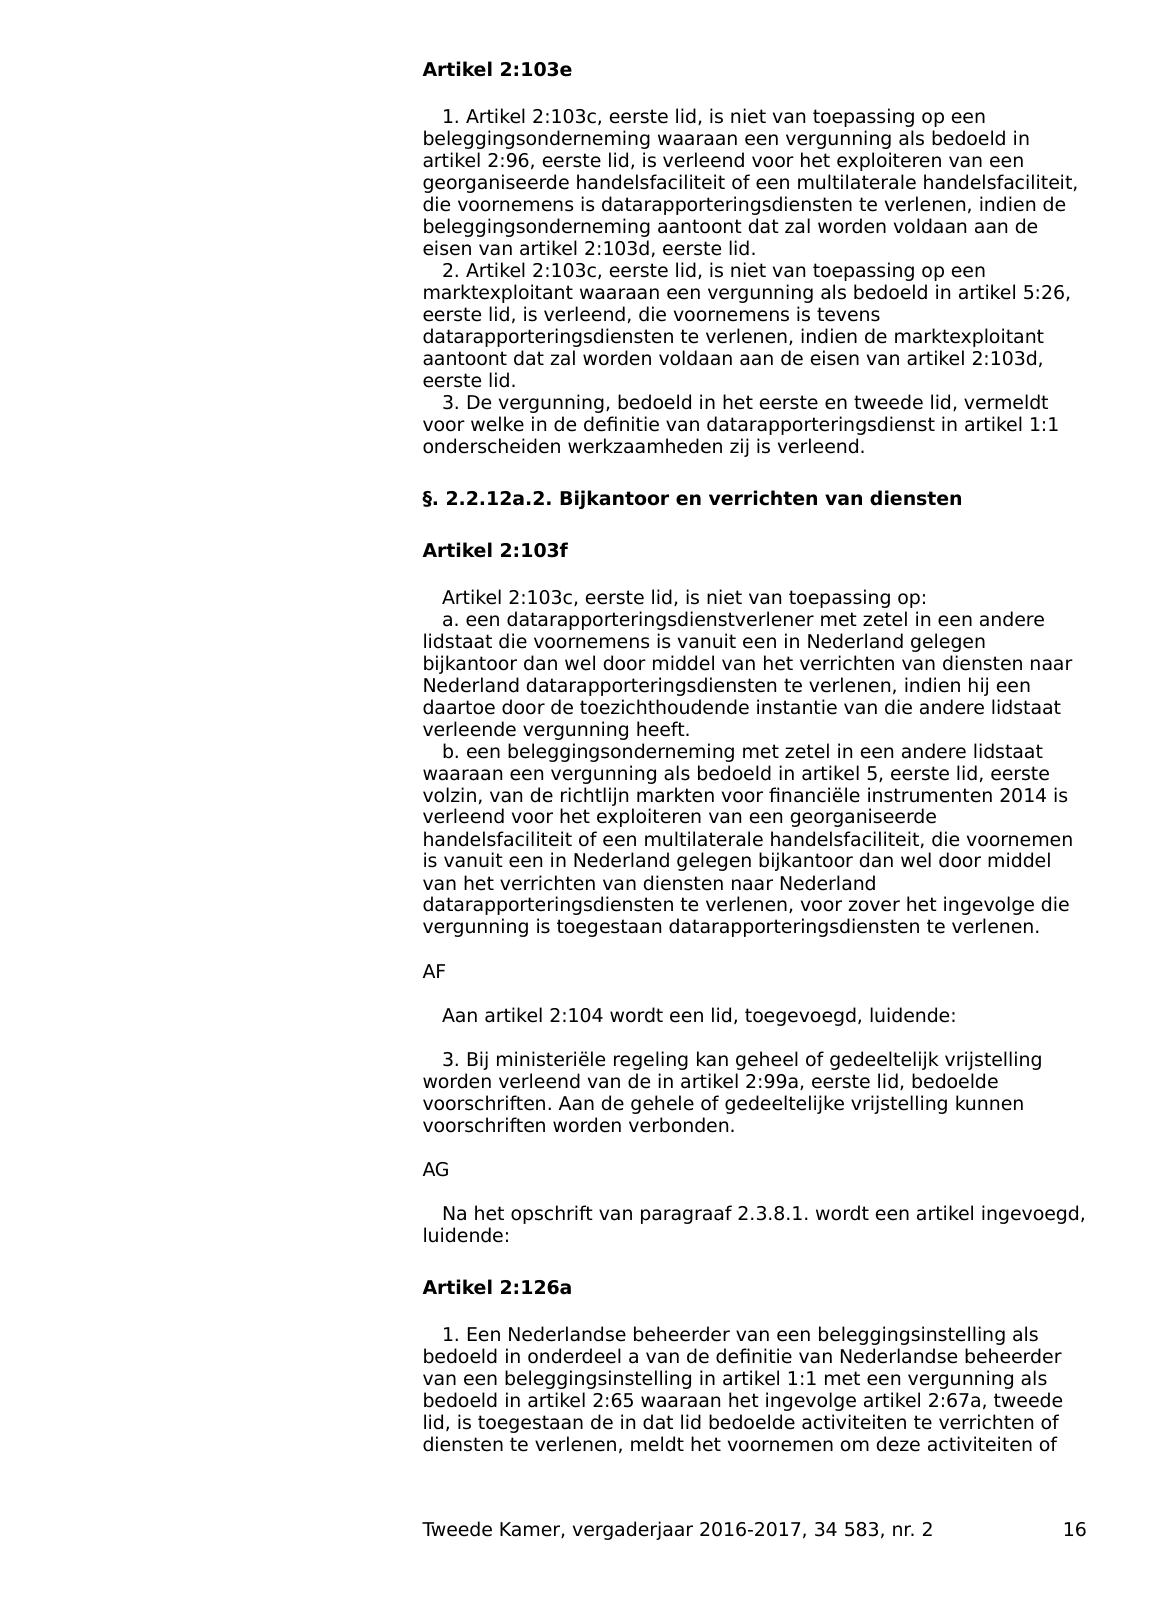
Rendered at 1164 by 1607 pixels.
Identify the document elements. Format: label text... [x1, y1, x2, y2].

text AF [422, 961, 1087, 982]
subtitle Artikel 2:126a [422, 1277, 1087, 1299]
subtitle §. 2.2.12a.2. Bijkantoor en verrichten van diensten [422, 488, 1087, 510]
text Aan artikel 2:104 wordt een lid, toegevoegd, luidende: [422, 1005, 1087, 1027]
text 2. Artikel 2:103c, eerste lid, is niet van toepassing op een marktexploitant waaraan een vergunning als bedoeld in artikel 5:26, eerste lid, is verleend, die voornemens is tevens datarapporteringsdiensten te verlenen, indien de marktexploitant aantoont dat zal worden voldaan aan de eisen van artikel 2:103d, eerste lid. [422, 260, 1087, 392]
text 1. Artikel 2:103c, eerste lid, is niet van toepassing op een beleggingsonderneming waaraan een vergunning als bedoeld in artikel 2:96, eerste lid, is verleend voor het exploiteren van een georganiseerde handelsfaciliteit of een multilaterale handelsfaciliteit, die voornemens is datarapporteringsdiensten te verlenen, indien de beleggingsonderneming aantoont dat zal worden voldaan aan de eisen van artikel 2:103d, eerste lid. [422, 106, 1087, 260]
text Na het opschrift van paragraaf 2.3.8.1. wordt een artikel ingevoegd, luidende: [422, 1203, 1087, 1247]
text 3. De vergunning, bedoeld in het eerste en tweede lid, vermeldt voor welke in de definitie van datarapporteringsdienst in artikel 1:1 onderscheiden werkzaamheden zij is verleend. [422, 392, 1087, 458]
text b. een beleggingsonderneming met zetel in een andere lidstaat waaraan een vergunning als bedoeld in artikel 5, eerste lid, eerste volzin, van de richtlijn markten voor financiële instrumenten 2014 is verleend voor het exploiteren van een georganiseerde handelsfaciliteit of een multilaterale handelsfaciliteit, die voornemen is vanuit een in Nederland gelegen bijkantoor dan wel door middel van het verrichten van diensten naar Nederland datarapporteringsdiensten te verlenen, voor zover het ingevolge die vergunning is toegestaan datarapporteringsdiensten te verlenen. [422, 741, 1087, 938]
text 1. Een Nederlandse beheerder van een beleggingsinstelling als bedoeld in onderdeel a van de definitie van Nederlandse beheerder van een beleggingsinstelling in artikel 1:1 met een vergunning als bedoeld in artikel 2:65 waaraan het ingevolge artikel 2:67a, tweede lid, is toegestaan de in dat lid bedoelde activiteiten te verrichten of diensten te verlenen, meldt het voornemen om deze activiteiten of [422, 1324, 1087, 1456]
subtitle Artikel 2:103e [422, 59, 1087, 81]
text Artikel 2:103c, eerste lid, is niet van toepassing op: [422, 587, 1087, 609]
subtitle Artikel 2:103f [422, 540, 1087, 562]
text 3. Bij ministeriële regeling kan geheel of gedeeltelijk vrijstelling worden verleend van de in artikel 2:99a, eerste lid, bedoelde voorschriften. Aan de gehele of gedeeltelijke vrijstelling kunnen voorschriften worden verbonden. [422, 1049, 1087, 1137]
text a. een datarapporteringsdienstverlener met zetel in een andere lidstaat die voornemens is vanuit een in Nederland gelegen bijkantoor dan wel door middel van het verrichten van diensten naar Nederland datarapporteringsdiensten te verlenen, indien hij een daartoe door de toezichthoudende instantie van die andere lidstaat verleende vergunning heeft. [422, 609, 1087, 741]
text AG [422, 1159, 1087, 1181]
